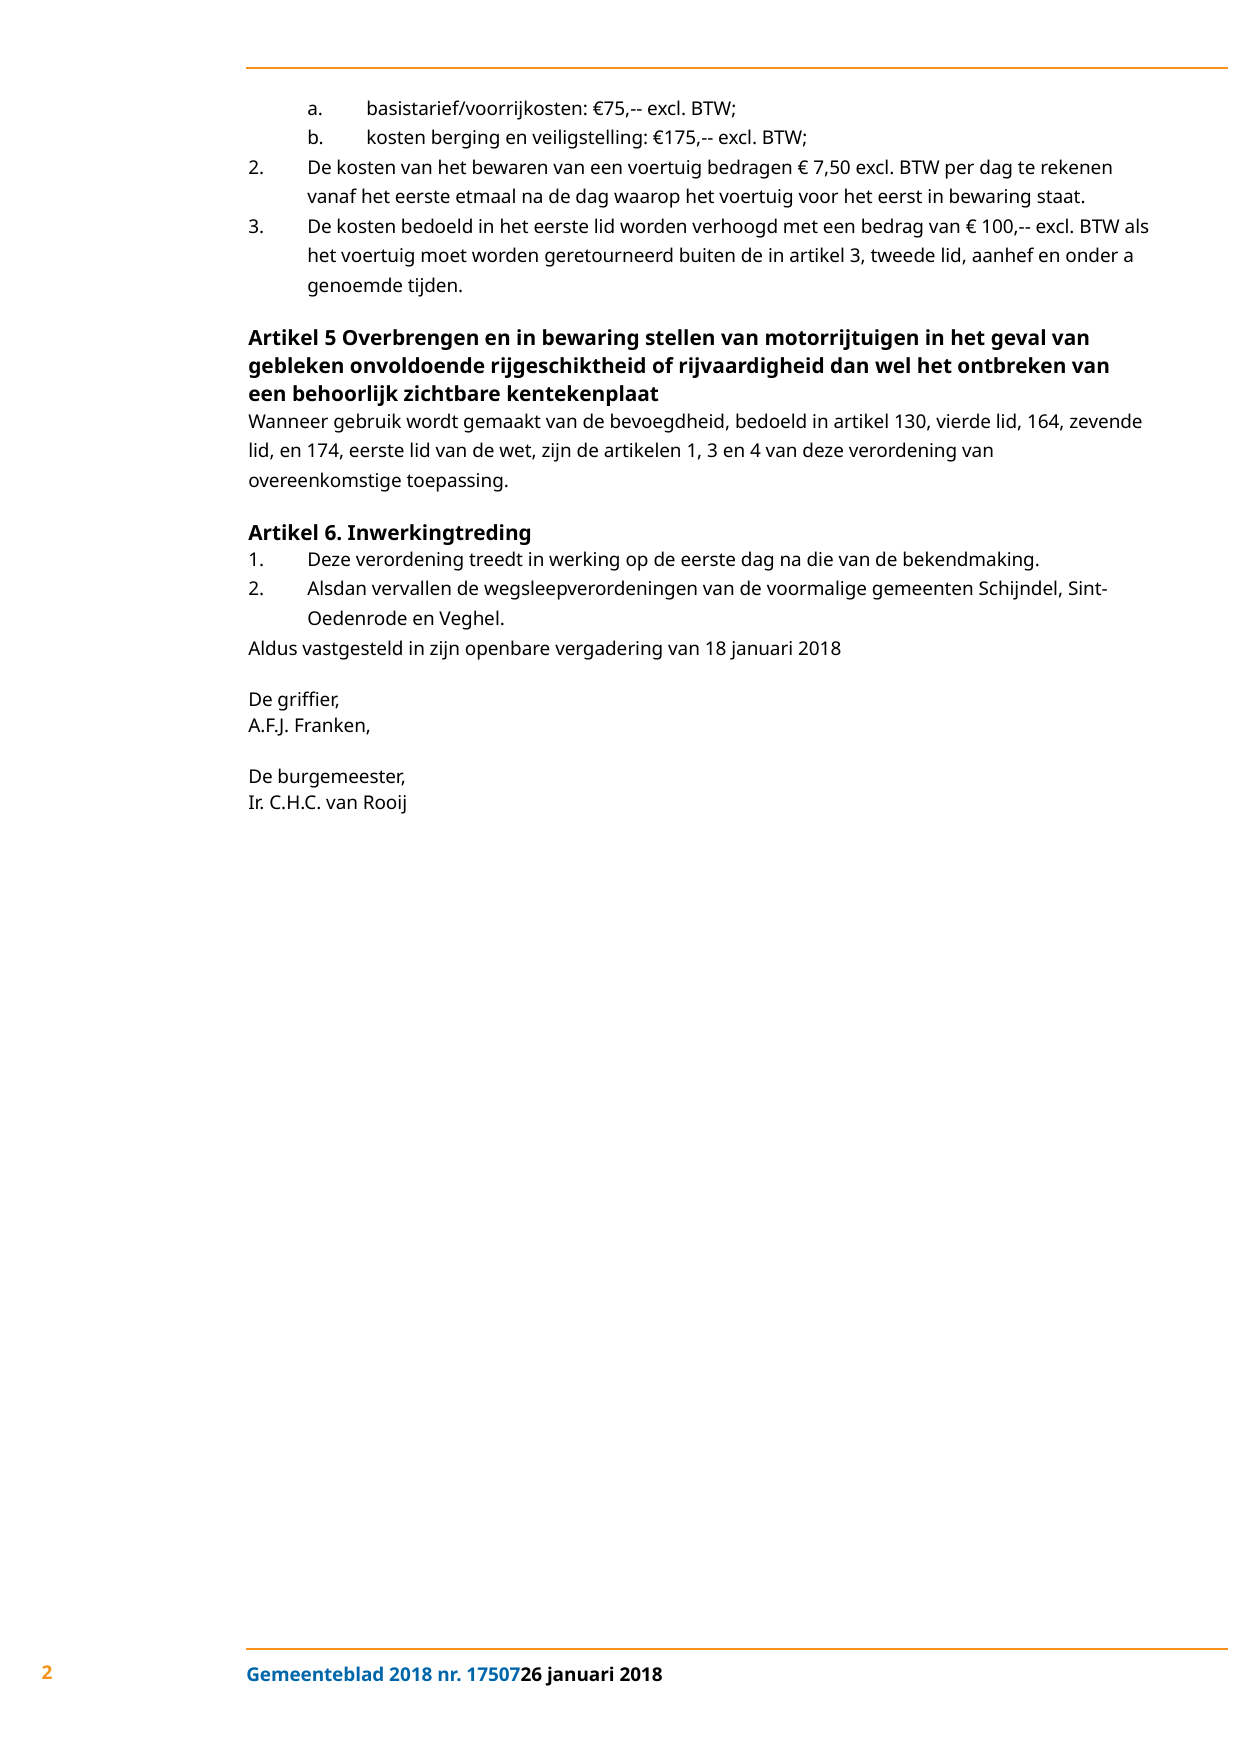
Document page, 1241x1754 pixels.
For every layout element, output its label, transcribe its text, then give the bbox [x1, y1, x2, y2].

text De burgemeester, [248, 763, 1152, 789]
list Alsdan vervallen de wegsleepverordeningen van de voormalige gemeenten Schijndel, Sint- Oedenrode en Veghel. [248, 576, 1152, 631]
text Wanneer gebruik wordt gemaakt van de bevoegdheid, bedoeld in artikel 130, vierde lid, 164, zevende lid, en 174, eerste lid van de wet, zijn de artikelen 1, 3 en 4 van deze verordening van overeenkomstige toepassing. [248, 408, 1152, 493]
list De kosten bedoeld in het eerste lid worden verhoogd met een bedrag van € 100,-- excl. BTW als het voertuig moet worden geretourneerd buiten de in artikel 3, tweede lid, aanhef en onder a genoemde tijden. [248, 213, 1152, 298]
text Artikel 5 Overbrengen en in bewaring stellen van motorrijtuigen in het geval van gebleken onvoldoende rijgeschiktheid of rijvaardigheid dan wel het ontbreken van een behoorlijk zichtbare kentekenplaat [248, 323, 1152, 408]
text Aldus vastgesteld in zijn openbare vergadering van 18 januari 2018 [248, 635, 1152, 661]
text A.F.J. Franken, [248, 712, 1152, 738]
list basistarief/voorrijkosten: €75,-- excl. BTW; [307, 95, 1152, 121]
list Deze verordening treedt in werking op de eerste dag na die van de bekendmaking. [248, 546, 1152, 572]
text Artikel 6. Inwerkingtreding [248, 518, 1152, 546]
list De kosten van het bewaren van een voertuig bedragen € 7,50 excl. BTW per dag te rekenen vanaf het eerste etmaal na de dag waarop het voertuig voor het eerst in bewaring staat. [248, 154, 1152, 209]
picture [41, 47, 231, 172]
list kosten berging en veiligstelling: €175,-- excl. BTW; [307, 124, 1152, 150]
text Ir. C.H.C. van Rooij [248, 789, 1152, 815]
text De griffier, [248, 686, 1152, 712]
